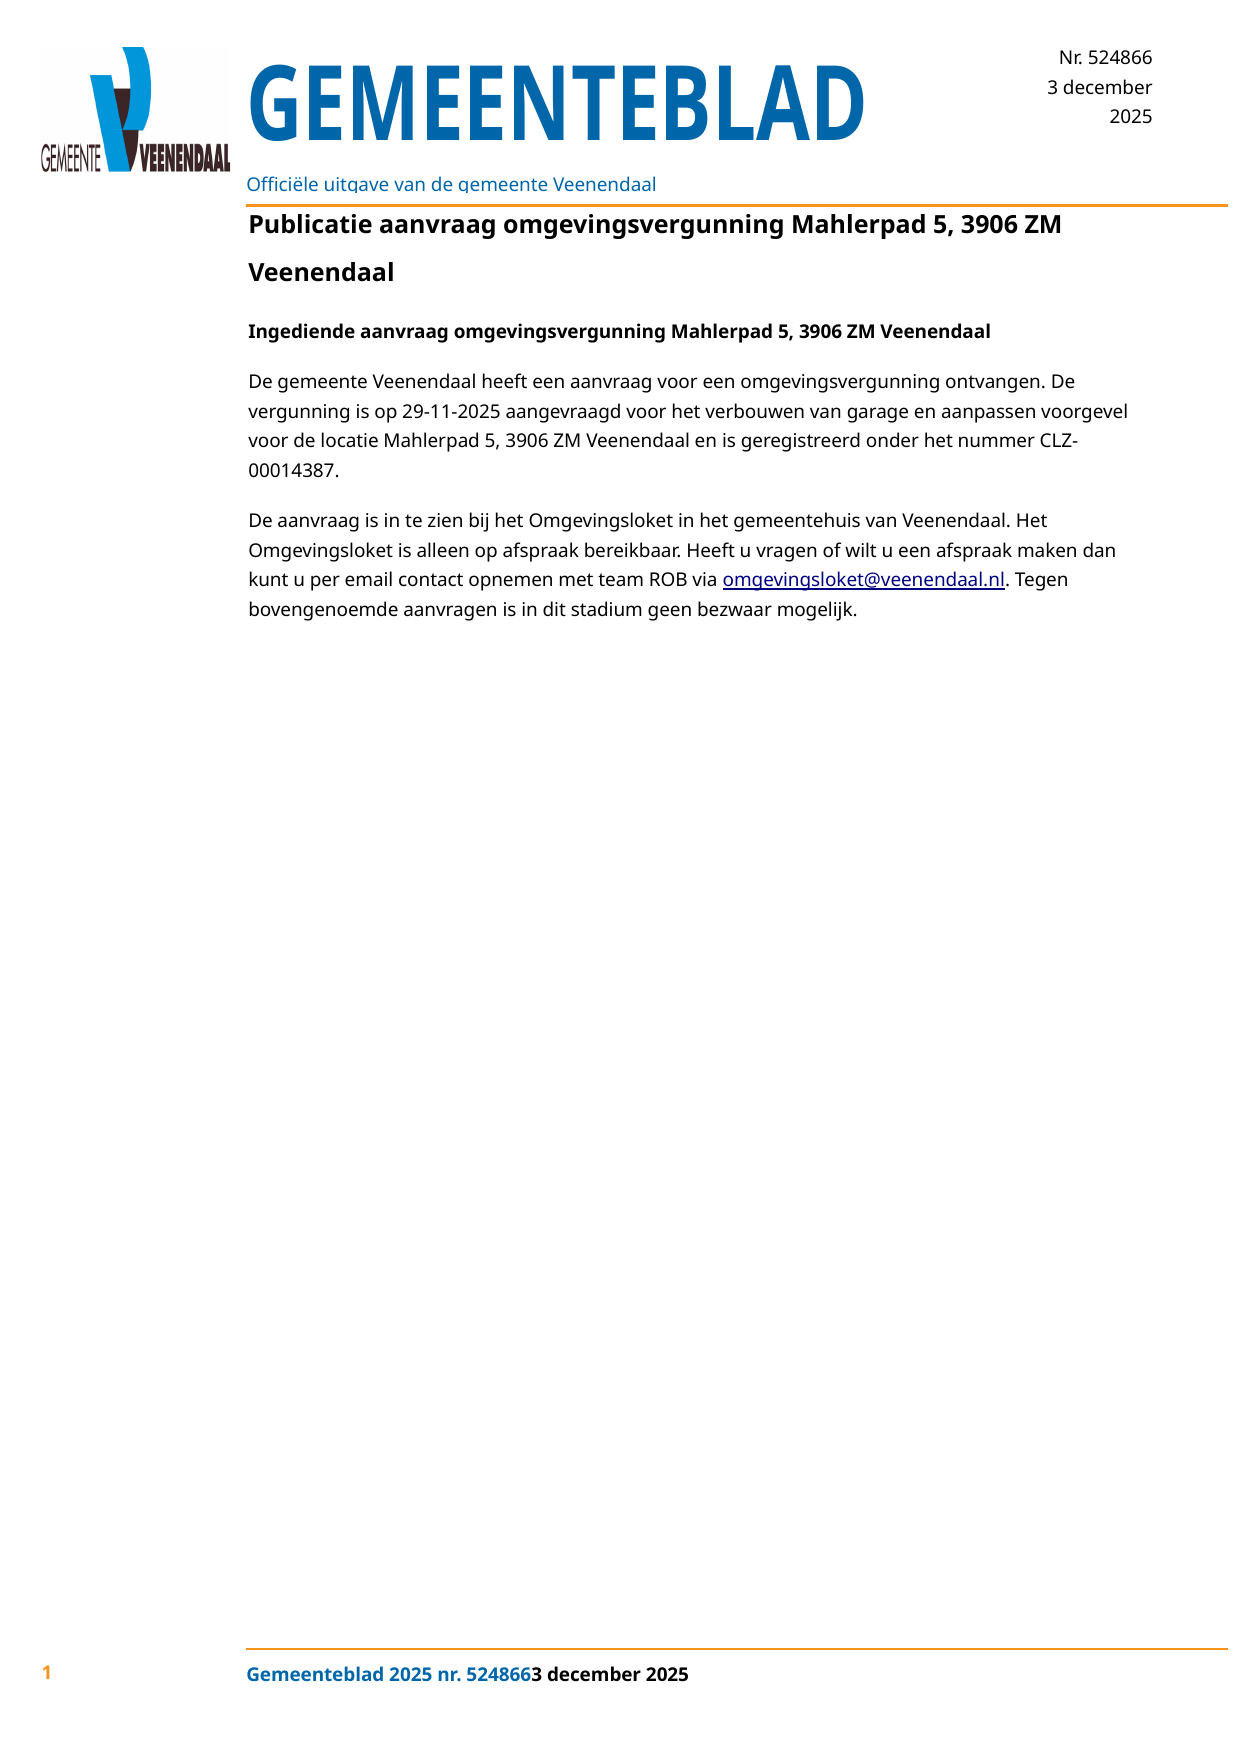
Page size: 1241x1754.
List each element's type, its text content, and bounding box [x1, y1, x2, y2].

text Ingediende aanvraag omgevingsvergunning Mahlerpad 5, 3906 ZM Veenendaal [248, 318, 1152, 344]
text De aanvraag is in te zien bij het Omgevingsloket in het gemeentehuis van Veenendaal. Het Omgevingsloket is alleen op afspraak bereikbaar. Heeft u vragen of wilt u een afspraak maken dan kunt u per email contact opnemen met team ROB via omgevingsloket@veenendaal.nl. Tegen bovengenoemde aanvragen is in dit stadium geen bezwaar mogelijk. [248, 507, 1152, 622]
text De gemeente Veenendaal heeft een aanvraag voor een omgevingsvergunning ontvangen. De vergunning is op 29-11-2025 aangevraagd voor het verbouwen van garage en aanpassen voorgevel voor de locatie Mahlerpad 5, 3906 ZM Veenendaal en is geregistreerd onder het nummer CLZ-00014387. [248, 368, 1152, 483]
picture [123, 47, 231, 172]
text Publicatie aanvraag omgevingsvergunning Mahlerpad 5, 3906 ZM Veenendaal [248, 207, 1152, 288]
picture [41, 47, 130, 172]
